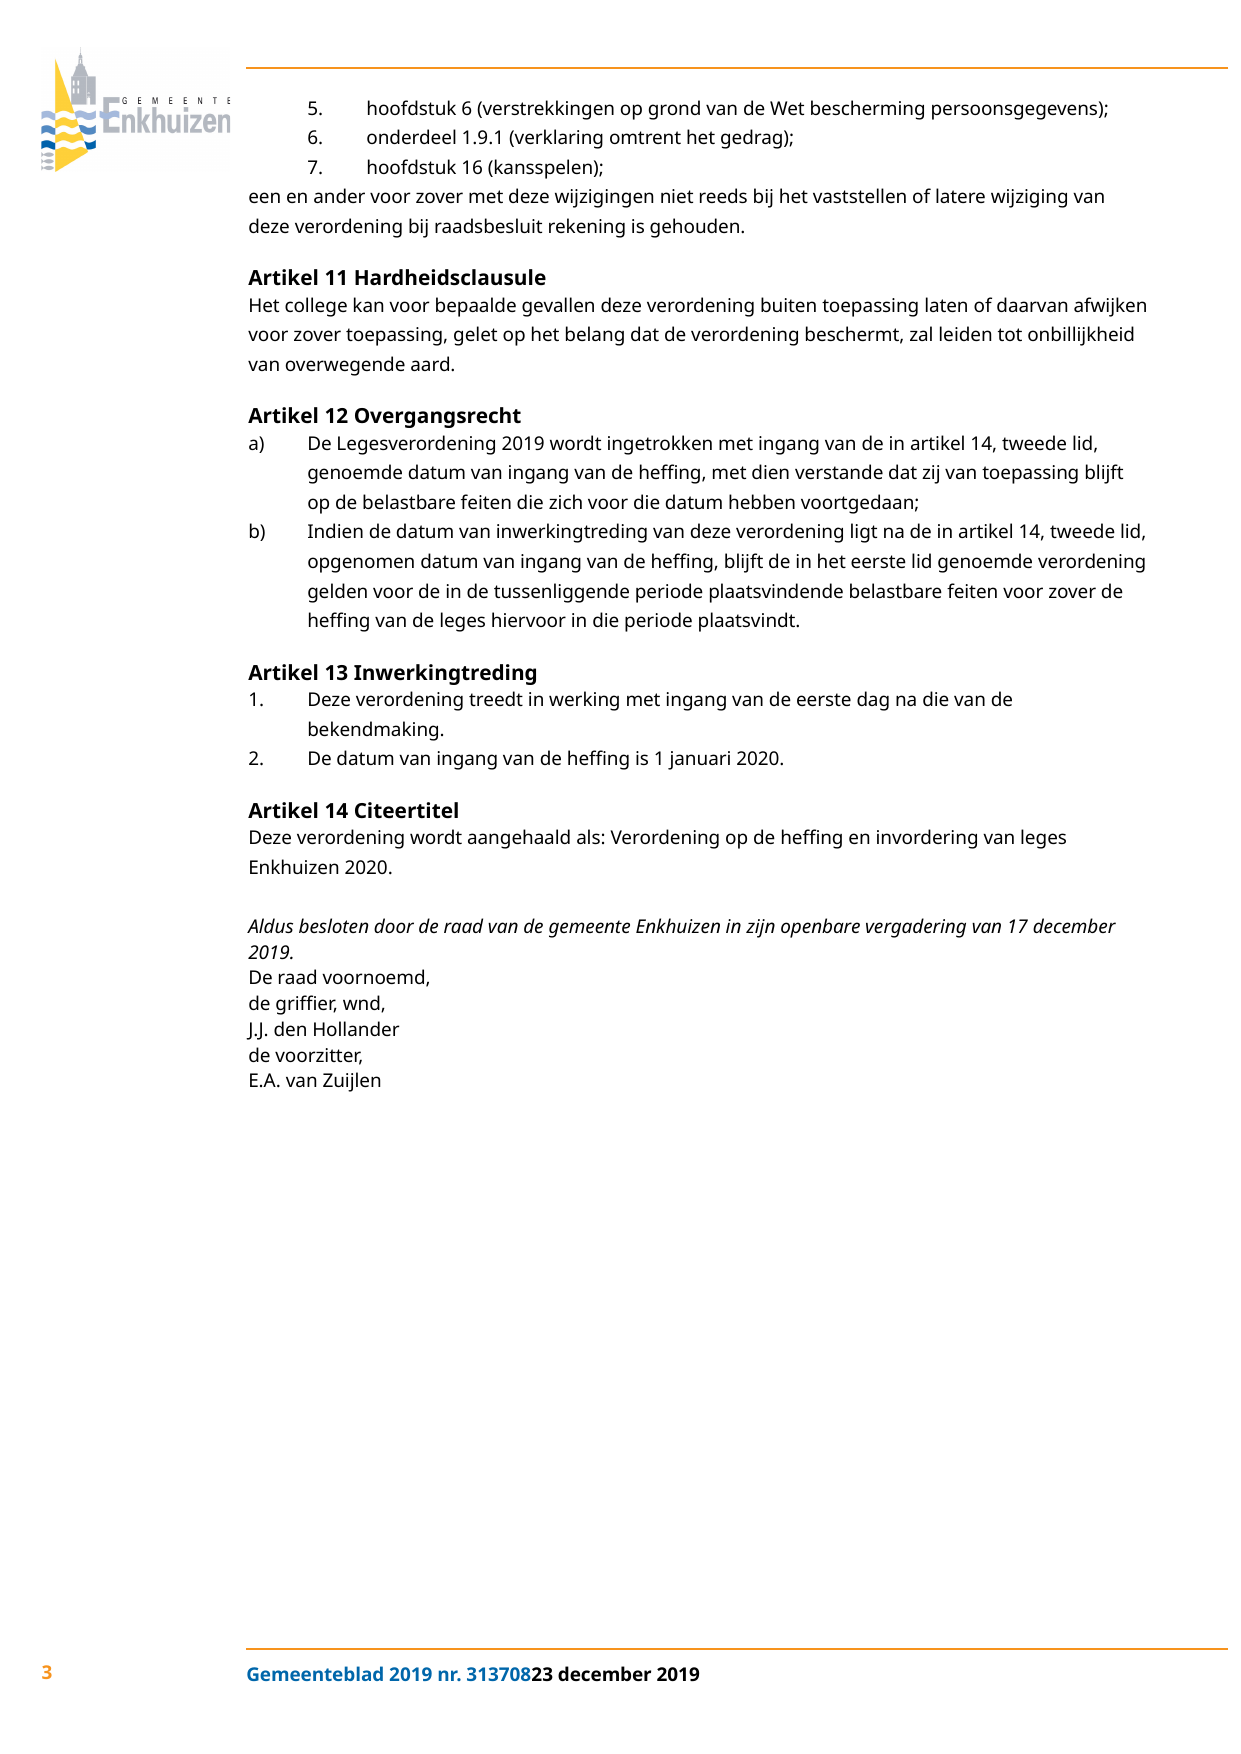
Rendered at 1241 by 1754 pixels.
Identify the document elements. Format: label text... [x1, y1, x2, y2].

list hoofdstuk 6 (verstrekkingen op grond van de Wet bescherming persoonsgegevens); [307, 95, 1152, 121]
text E.A. van Zuijlen [248, 1067, 1152, 1093]
text Deze verordening wordt aangehaald als: Verordening op de heffing en invordering van leges Enkhuizen 2020. [248, 824, 1152, 880]
text De raad voornoemd, [248, 964, 1152, 990]
text Artikel 12 Overgangsrecht [248, 402, 1152, 430]
list hoofdstuk 16 (kansspelen); [307, 154, 1152, 180]
text Aldus besloten door de raad van de gemeente Enkhuizen in zijn openbare vergadering van 17 december 2019. [248, 913, 1152, 964]
picture [41, 47, 231, 172]
text de griffier, wnd, [248, 990, 1152, 1016]
list onderdeel 1.9.1 (verklaring omtrent het gedrag); [307, 124, 1152, 150]
list Indien de datum van inwerkingtreding van deze verordening ligt na de in artikel 14, tweede lid, opgenomen datum van ingang van de heffing, blijft de in het eerste lid genoemde verordening gelden voor de in de tussenliggende periode plaatsvindende belastbare feiten voor zover de heffing van de leges hiervoor in die periode plaatsvindt. [248, 519, 1152, 633]
list De Legesverordening 2019 wordt ingetrokken met ingang van de in artikel 14, tweede lid, genoemde datum van ingang van de heffing, met dien verstande dat zij van toepassing blijft op de belastbare feiten die zich voor die datum hebben voortgedaan; [248, 430, 1152, 515]
list Deze verordening treedt in werking met ingang van de eerste dag na die van de bekendmaking. [248, 686, 1152, 742]
text Artikel 14 Citeertitel [248, 796, 1152, 824]
text een en ander voor zover met deze wijzigingen niet reeds bij het vaststellen of latere wijziging van deze verordening bij raadsbesluit rekening is gehouden. [248, 183, 1152, 239]
text J.J. den Hollander [248, 1016, 1152, 1042]
text Het college kan voor bepaalde gevallen deze verordening buiten toepassing laten of daarvan afwijken voor zover toepassing, gelet op het belang dat de verordening beschermt, zal leiden tot onbillijkheid van overwegende aard. [248, 292, 1152, 377]
text Artikel 13 Inwerkingtreding [248, 658, 1152, 686]
text Artikel 11 Hardheidsclausule [248, 263, 1152, 292]
text de voorzitter, [248, 1042, 1152, 1067]
list De datum van ingang van de heffing is 1 januari 2020. [248, 746, 1152, 771]
